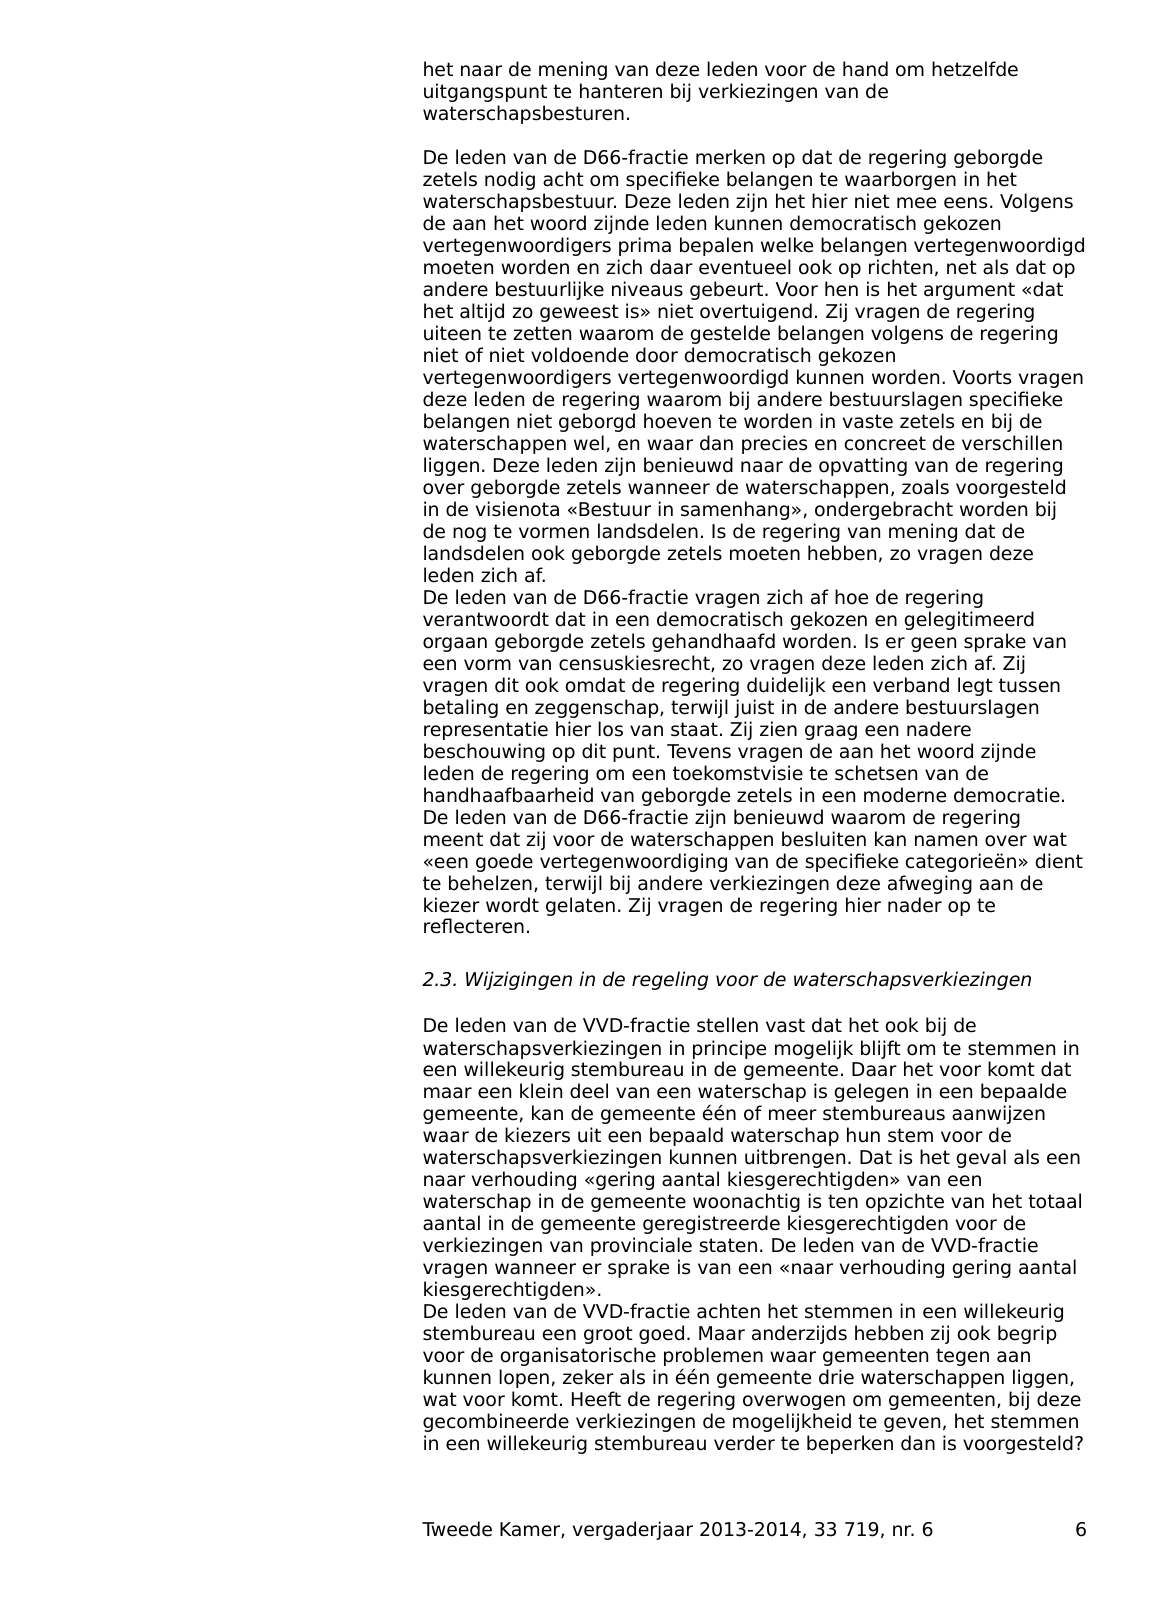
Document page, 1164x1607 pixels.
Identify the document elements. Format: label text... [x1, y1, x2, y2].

text De leden van de VVD-fractie stellen vast dat het ook bij de waterschapsverkiezingen in principe mogelijk blijft om te stemmen in een willekeurig stembureau in de gemeente. Daar het voor komt dat maar een klein deel van een waterschap is gelegen in een bepaalde gemeente, kan de gemeente één of meer stembureaus aanwijzen waar de kiezers uit een bepaald waterschap hun stem voor de waterschapsverkiezingen kunnen uitbrengen. Dat is het geval als een naar verhouding «gering aantal kiesgerechtigden» van een waterschap in de gemeente woonachtig is ten opzichte van het totaal aantal in de gemeente geregistreerde kiesgerechtigden voor de verkiezingen van provinciale staten. De leden van de VVD-fractie vragen wanneer er sprake is van een «naar verhouding gering aantal kiesgerechtigden». [422, 1015, 1087, 1301]
text De leden van de D66-fractie zijn benieuwd waarom de regering meent dat zij voor de waterschappen besluiten kan namen over wat «een goede vertegenwoordiging van de specifieke categorieën» dient te behelzen, terwijl bij andere verkiezingen deze afweging aan de kiezer wordt gelaten. Zij vragen de regering hier nader op te reflecteren. [422, 807, 1087, 938]
text De leden van de D66-fractie merken op dat de regering geborgde zetels nodig acht om specifieke belangen te waarborgen in het waterschapsbestuur. Deze leden zijn het hier niet mee eens. Volgens de aan het woord zijnde leden kunnen democratisch gekozen vertegenwoordigers prima bepalen welke belangen vertegenwoordigd moeten worden en zich daar eventueel ook op richten, net als dat op andere bestuurlijke niveaus gebeurt. Voor hen is het argument «dat het altijd zo geweest is» niet overtuigend. Zij vragen de regering uiteen te zetten waarom de gestelde belangen volgens de regering niet of niet voldoende door democratisch gekozen vertegenwoordigers vertegenwoordigd kunnen worden. Voorts vragen deze leden de regering waarom bij andere bestuurslagen specifieke belangen niet geborgd hoeven te worden in vaste zetels en bij de waterschappen wel, en waar dan precies en concreet de verschillen liggen. Deze leden zijn benieuwd naar de opvatting van de regering over geborgde zetels wanneer de waterschappen, zoals voorgesteld in de visienota «Bestuur in samenhang», ondergebracht worden bij de nog te vormen landsdelen. Is de regering van mening dat de landsdelen ook geborgde zetels moeten hebben, zo vragen deze leden zich af. [422, 147, 1087, 587]
text De leden van de VVD-fractie achten het stemmen in een willekeurig stembureau een groot goed. Maar anderzijds hebben zij ook begrip voor de organisatorische problemen waar gemeenten tegen aan kunnen lopen, zeker als in één gemeente drie waterschappen liggen, wat voor komt. Heeft de regering overwogen om gemeenten, bij deze gecombineerde verkiezingen de mogelijkheid te geven, het stemmen in een willekeurig stembureau verder te beperken dan is voorgesteld? [422, 1301, 1087, 1455]
subtitle 2.3. Wijzigingen in de regeling voor de waterschapsverkiezingen [422, 968, 1087, 990]
text De leden van de D66-fractie vragen zich af hoe de regering verantwoordt dat in een democratisch gekozen en gelegitimeerd orgaan geborgde zetels gehandhaafd worden. Is er geen sprake van een vorm van censuskiesrecht, zo vragen deze leden zich af. Zij vragen dit ook omdat de regering duidelijk een verband legt tussen betaling en zeggenschap, terwijl juist in de andere bestuurslagen representatie hier los van staat. Zij zien graag een nadere beschouwing op dit punt. Tevens vragen de aan het woord zijnde leden de regering om een toekomstvisie te schetsen van de handhaafbaarheid van geborgde zetels in een moderne democratie. [422, 587, 1087, 807]
text het naar de mening van deze leden voor de hand om hetzelfde uitgangspunt te hanteren bij verkiezingen van de waterschapsbesturen. [422, 59, 1087, 125]
